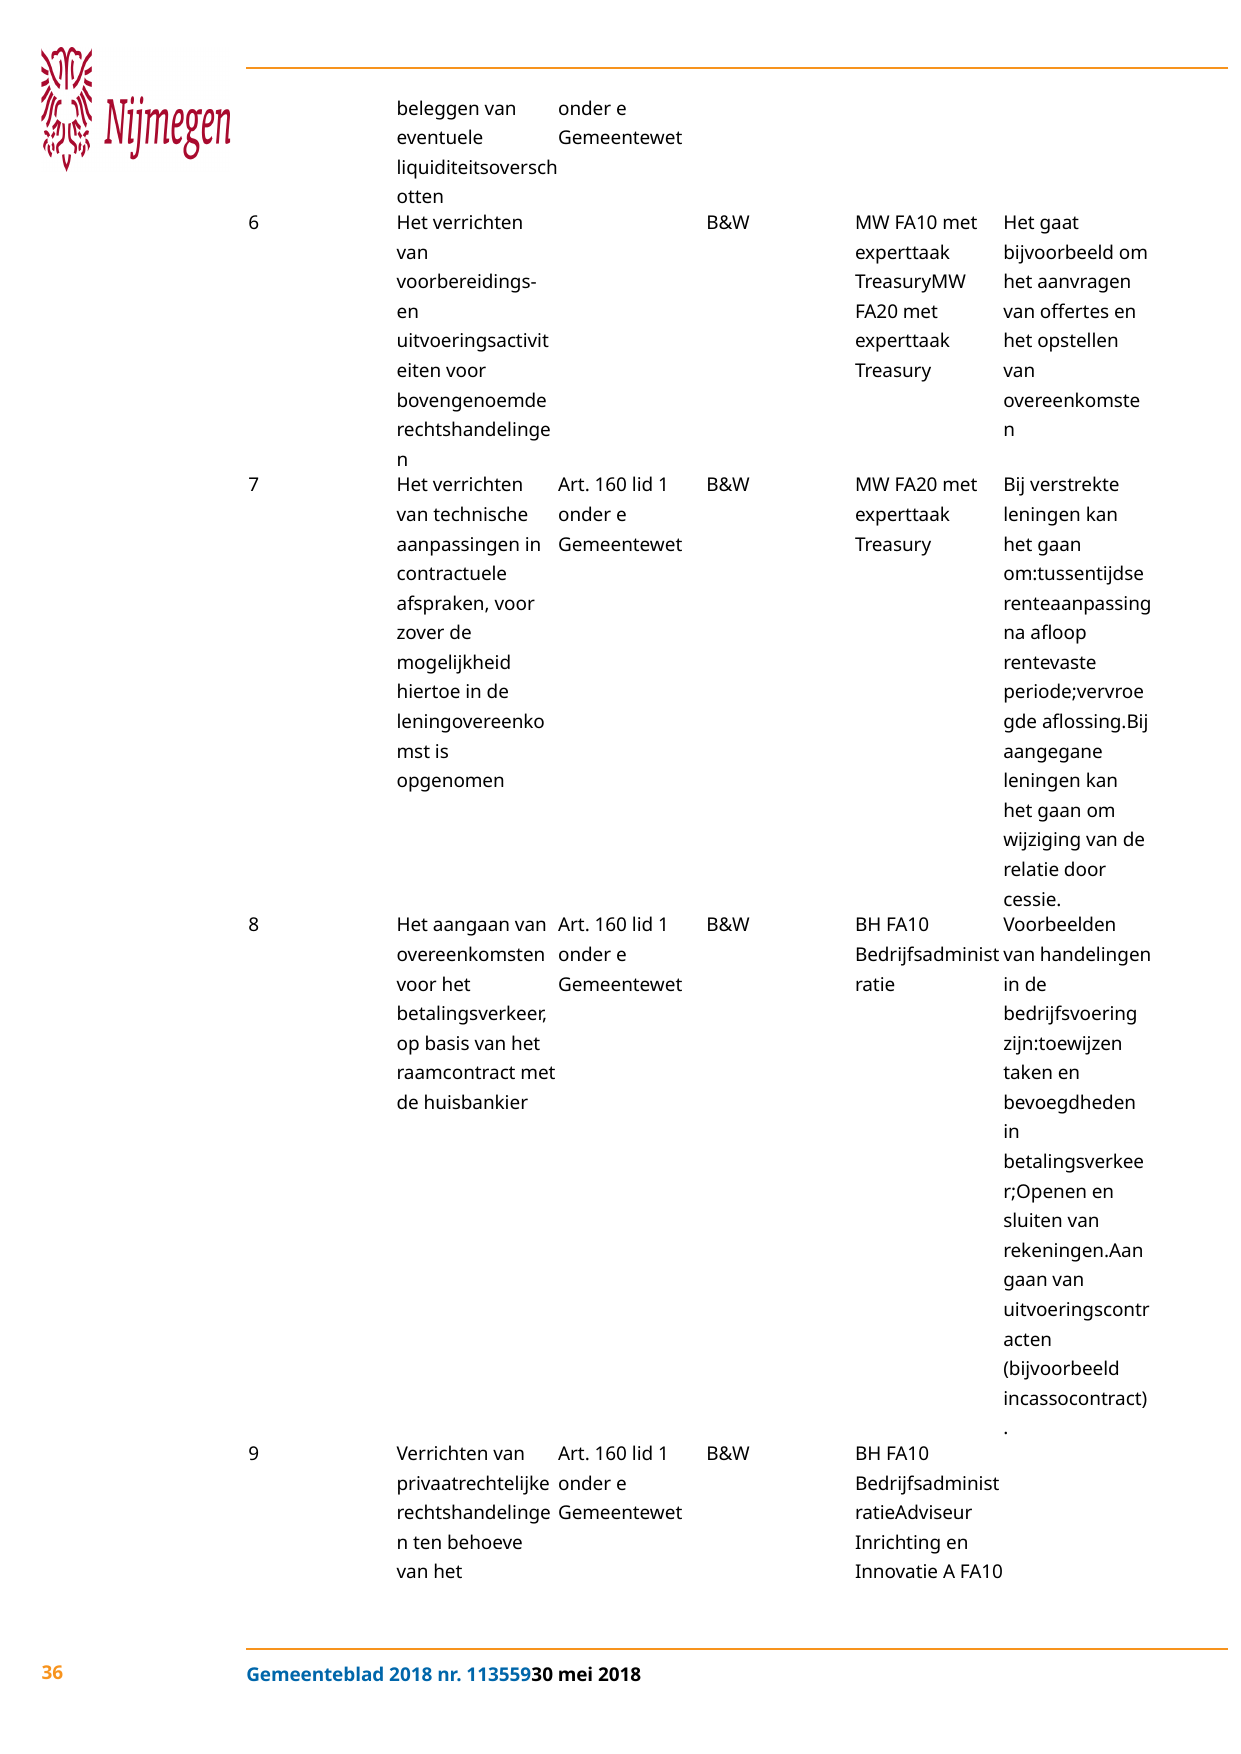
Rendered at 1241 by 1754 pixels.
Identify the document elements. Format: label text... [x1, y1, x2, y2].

table_cell beleggen van eventuele liquiditeitsoverschotten [396, 95, 558, 209]
table_cell Voorbeelden van handelingen in de bedrijfsvoering zijn:toewijzen taken en bevoegdheden in betalingsverkeer;Openen en sluiten van rekeningen.Aangaan van uitvoeringscontracten (bijvoorbeeld incassocontract). [1003, 912, 1152, 1440]
table_cell onder e Gemeentewet [558, 95, 706, 209]
table_cell Het verrichten van voorbereidings- en uitvoeringsactiviteiten voor bovengenoemde rechtshandelingen [396, 209, 558, 472]
table_cell Bij verstrekte leningen kan het gaan om:tussentijdse renteaanpassing na afloop rentevaste periode;vervroegde aflossing.Bij aangegane leningen kan het gaan om wijziging van de relatie door cessie. [1003, 472, 1152, 912]
table_cell B&W [706, 1440, 855, 1584]
table_cell Het aangaan van overeenkomsten voor het betalingsverkeer, op basis van het raamcontract met de huisbankier [396, 912, 558, 1440]
table_cell 7 [248, 472, 396, 912]
table_cell [248, 95, 396, 209]
table_cell B&W [706, 472, 855, 912]
table_cell [855, 95, 1003, 209]
table_cell [706, 95, 855, 209]
table_cell 6 [248, 209, 396, 472]
table_cell MW FA10 met experttaak TreasuryMW FA20 met experttaak Treasury [855, 209, 1003, 472]
table_cell 8 [248, 912, 396, 1440]
table_cell BH FA10 Bedrijfsadministratie [855, 912, 1003, 1440]
picture [41, 47, 231, 172]
table_cell [1003, 95, 1152, 209]
table_cell 9 [248, 1440, 396, 1584]
table_cell Het verrichten van technische aanpassingen in contractuele afspraken, voor zover de mogelijkheid hiertoe in de leningovereenkomst is opgenomen [396, 472, 558, 912]
table_cell MW FA20 met experttaak Treasury [855, 472, 1003, 912]
table_cell Art. 160 lid 1 onder e Gemeentewet [558, 912, 706, 1440]
table_cell [558, 209, 706, 472]
table_cell B&W [706, 209, 855, 472]
table_cell B&W [706, 912, 855, 1440]
table_cell Art. 160 lid 1 onder e Gemeentewet [558, 472, 706, 912]
table_cell Art. 160 lid 1 onder e Gemeentewet [558, 1440, 706, 1584]
table_cell Het gaat bijvoorbeeld om het aanvragen van offertes en het opstellen van overeenkomsten [1003, 209, 1152, 472]
table_cell BH FA10 BedrijfsadministratieAdviseur Inrichting en Innovatie A FA10 [855, 1440, 1003, 1584]
table_cell [1003, 1440, 1152, 1584]
table_cell Verrichten van privaatrechtelijke rechtshandelingen ten behoeve van het [396, 1440, 558, 1584]
